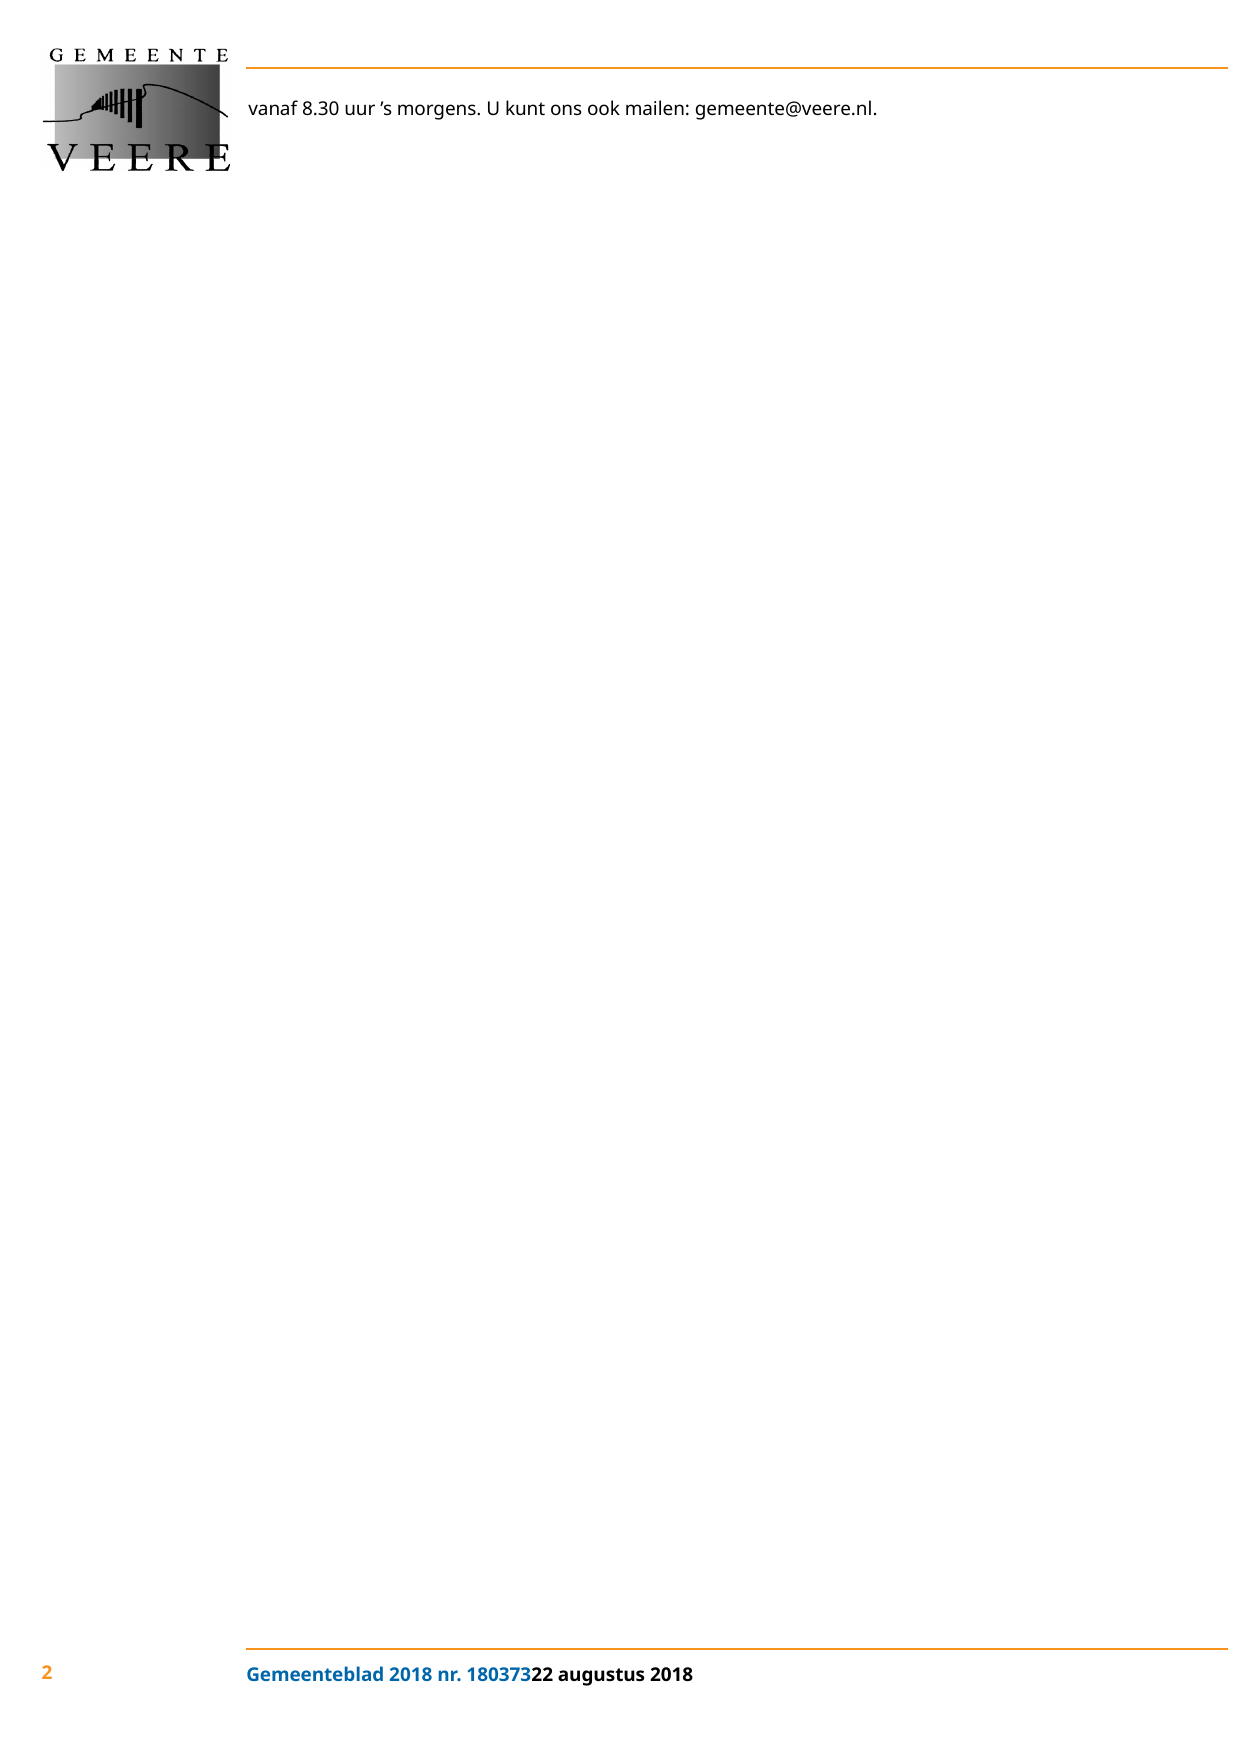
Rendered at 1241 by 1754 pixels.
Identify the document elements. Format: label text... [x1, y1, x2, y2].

text vanaf 8.30 uur ’s morgens. U kunt ons ook mailen: gemeente@veere.nl. [248, 95, 1152, 121]
picture [41, 47, 231, 172]
